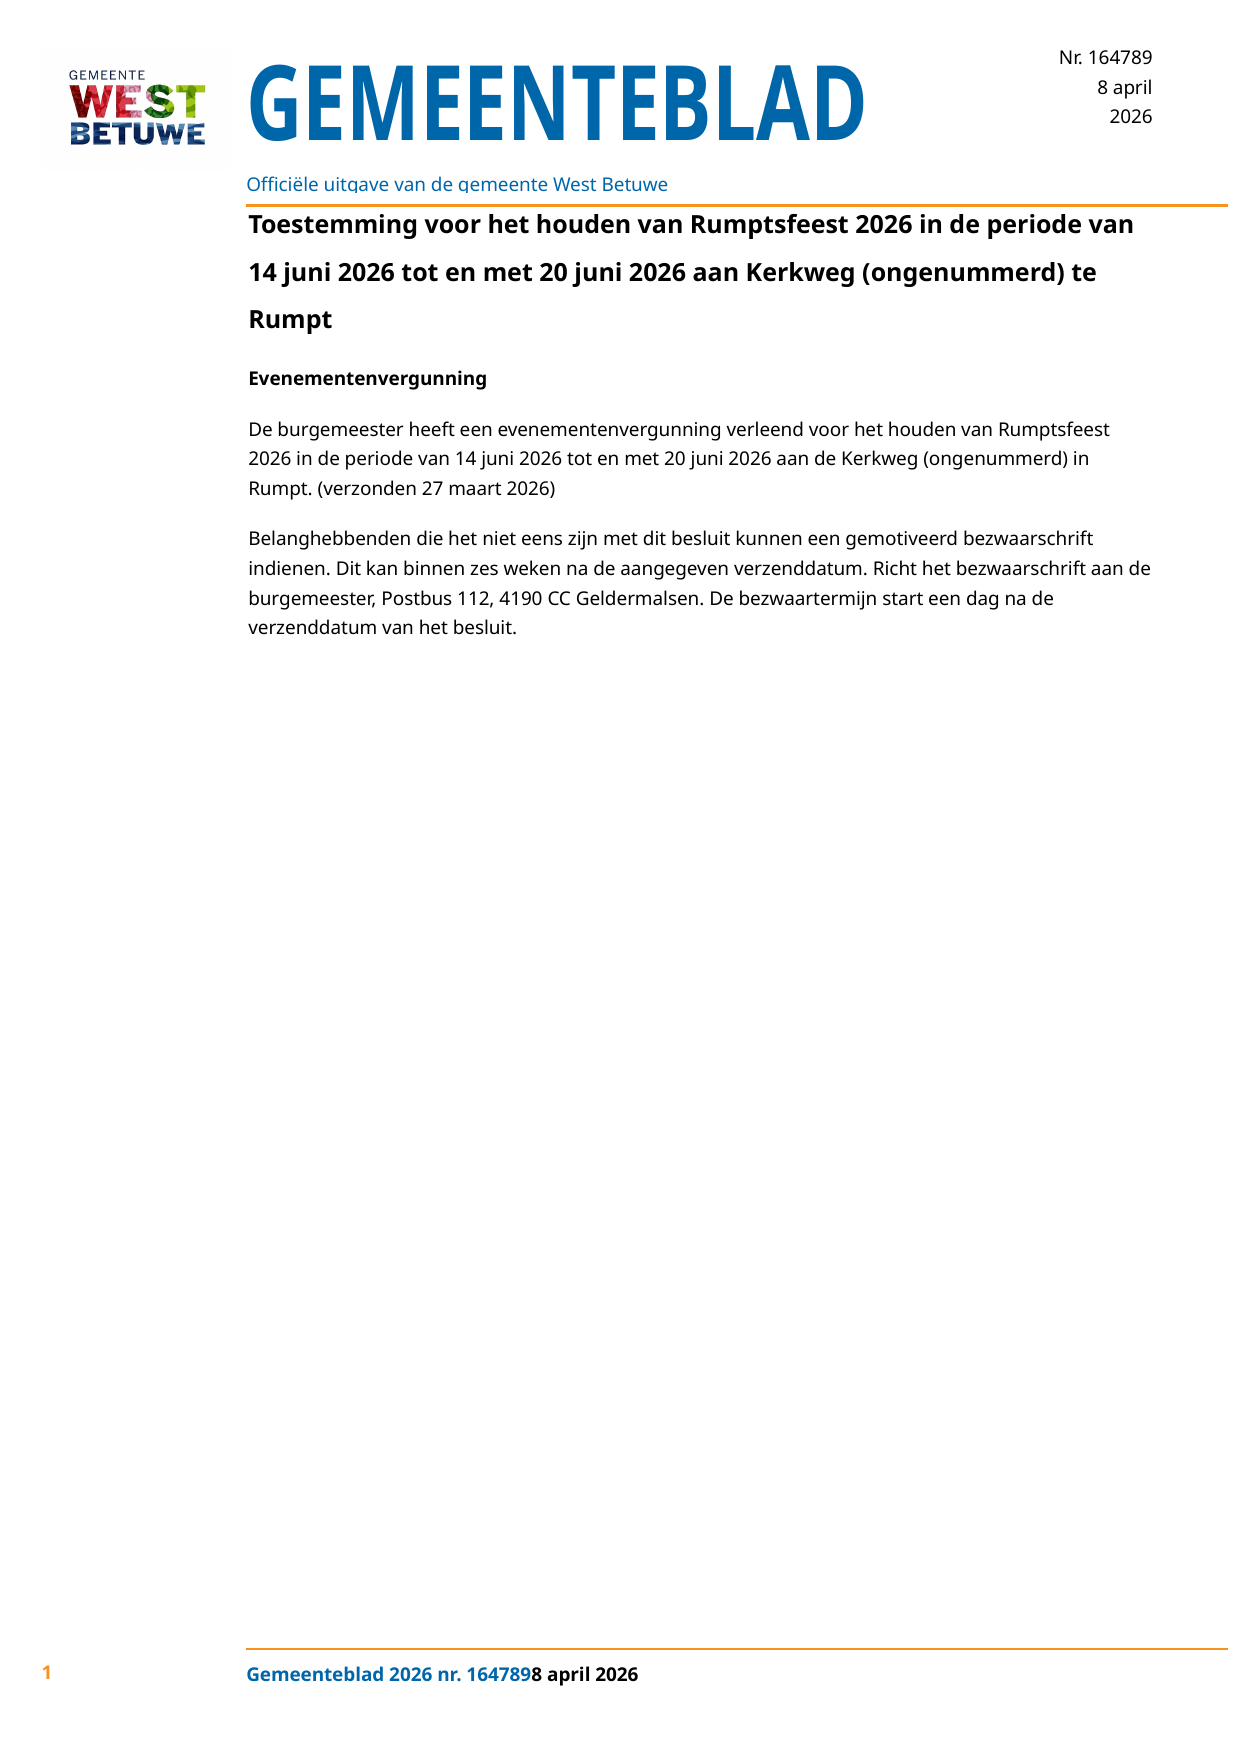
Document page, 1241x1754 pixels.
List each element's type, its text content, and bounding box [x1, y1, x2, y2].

picture [41, 47, 231, 172]
text Belanghebbenden die het niet eens zijn met dit besluit kunnen een gemotiveerd bezwaarschrift indienen. Dit kan binnen zes weken na de aangegeven verzenddatum. Richt het bezwaarschrift aan de burgemeester, Postbus 112, 4190 CC Geldermalsen. De bezwaartermijn start een dag na de verzenddatum van het besluit. [248, 526, 1152, 640]
text De burgemeester heeft een evenementenvergunning verleend voor het houden van Rumptsfeest 2026 in de periode van 14 juni 2026 tot en met 20 juni 2026 aan de Kerkweg (ongenummerd) in Rumpt. (verzonden 27 maart 2026) [248, 416, 1152, 501]
text Evenementenvergunning [248, 366, 1152, 391]
text Toestemming voor het houden van Rumptsfeest 2026 in de periode van 14 juni 2026 tot en met 20 juni 2026 aan Kerkweg (ongenummerd) te Rumpt [248, 207, 1152, 336]
